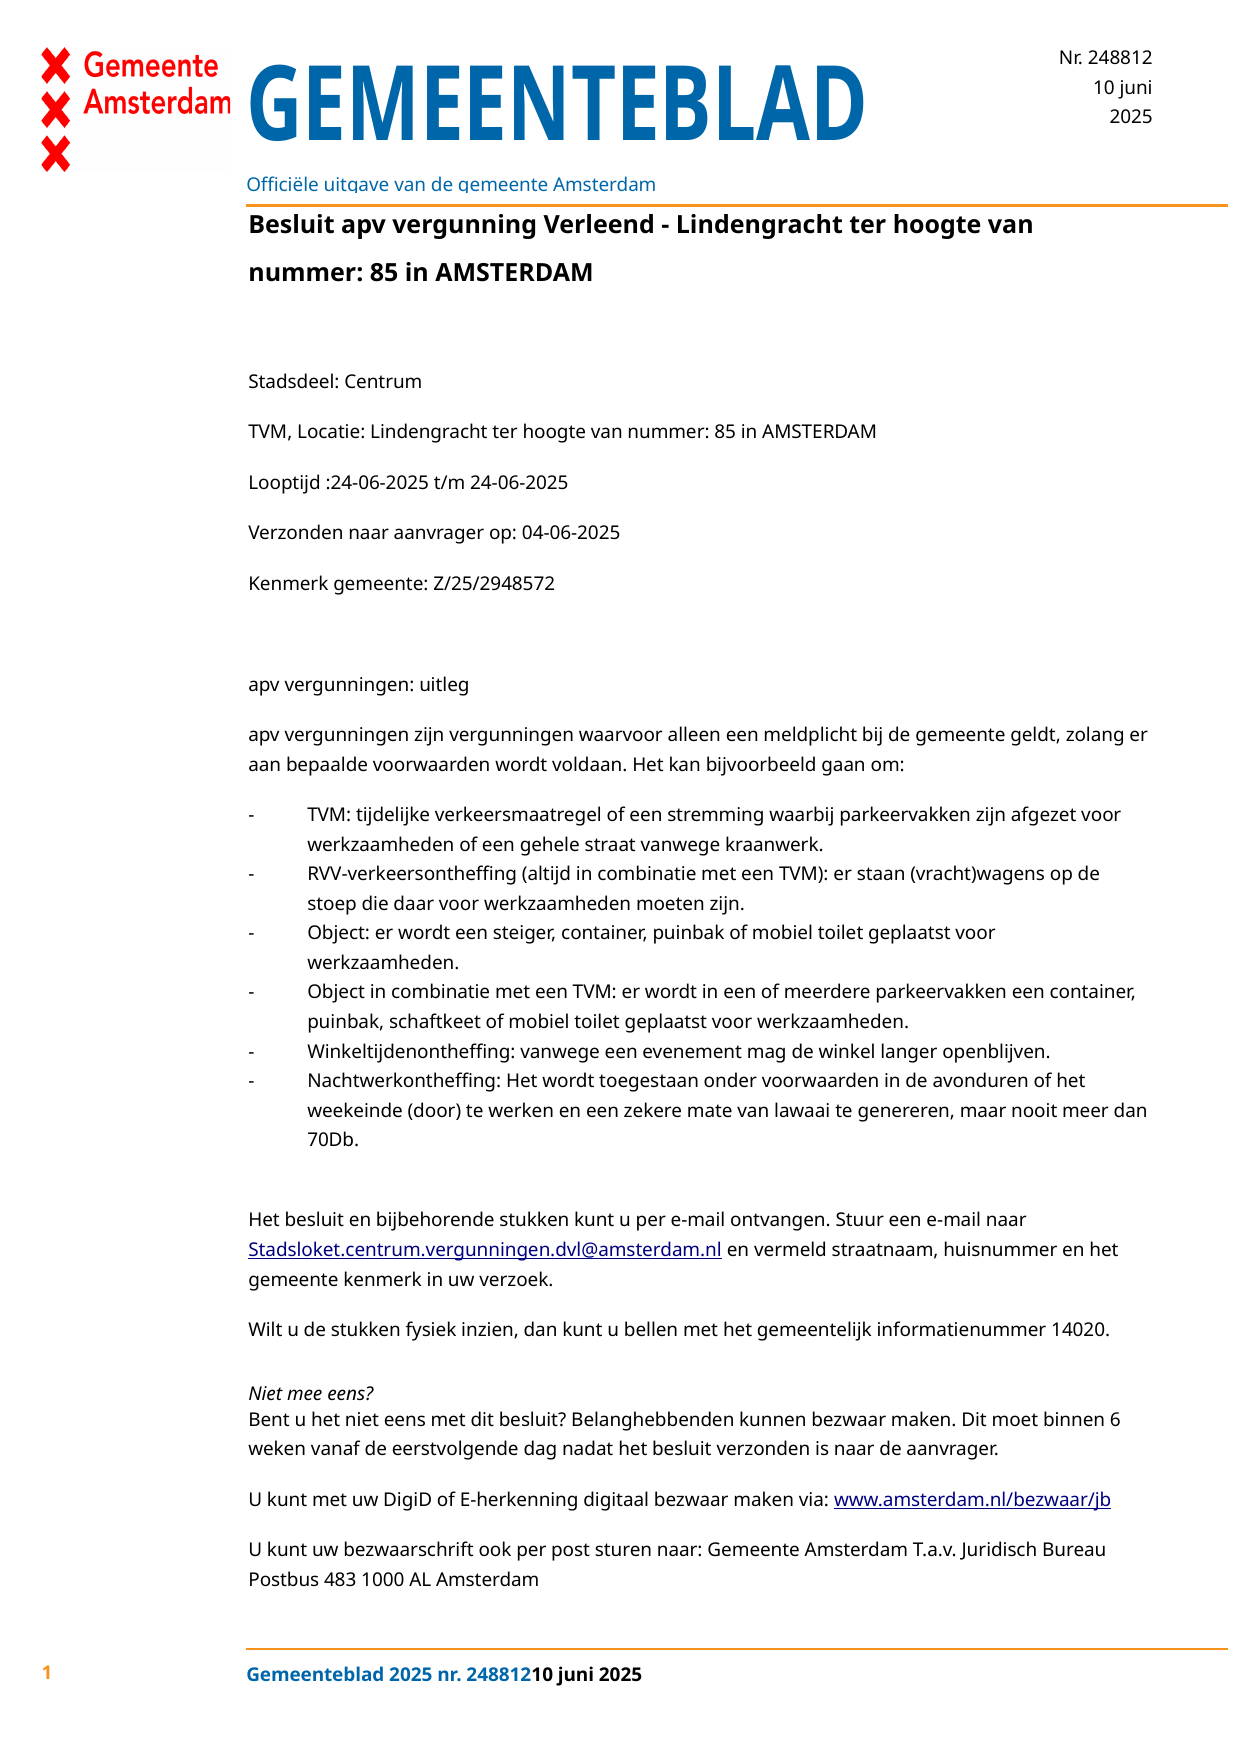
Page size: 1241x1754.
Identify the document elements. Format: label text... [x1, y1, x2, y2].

list Object in combinatie met een TVM: er wordt in een of meerdere parkeervakken een container, puinbak, schaftkeet of mobiel toilet geplaatst voor werkzaamheden. [248, 979, 1152, 1034]
text Stadsdeel: Centrum [248, 368, 1152, 394]
text TVM, Locatie: Lindengracht ter hoogte van nummer: 85 in AMSTERDAM [248, 419, 1152, 444]
text U kunt met uw DigiD of E-herkenning digitaal bezwaar maken via: www.amsterdam.nl/bezwaar/jb [248, 1486, 1152, 1512]
text U kunt uw bezwaarschrift ook per post sturen naar: Gemeente Amsterdam T.a.v. Juridisch Bureau Postbus 483 1000 AL Amsterdam [248, 1536, 1152, 1592]
list Winkeltijdenontheffing: vanwege een evenement mag de winkel langer openblijven. [248, 1038, 1152, 1064]
list RVV-verkeersontheffing (altijd in combinatie met een TVM): er staan (vracht)wagens op de stoep die daar voor werkzaamheden moeten zijn. [248, 860, 1152, 916]
text Besluit apv vergunning Verleend - Lindengracht ter hoogte van nummer: 85 in AMSTERDAM [248, 207, 1152, 288]
text Kenmerk gemeente: Z/25/2948572 [248, 570, 1152, 596]
list Object: er wordt een steiger, container, puinbak of mobiel toilet geplaatst voor werkzaamheden. [248, 919, 1152, 975]
text Het besluit en bijbehorende stukken kunt u per e-mail ontvangen. Stuur een e-mail naar Stadsloket.centrum.vergunningen.dvl@amsterdam.nl en vermeld straatnaam, huisnummer en het gemeente kenmerk in uw verzoek. [248, 1207, 1152, 1292]
text Looptijd :24-06-2025 t/m 24-06-2025 [248, 469, 1152, 495]
text Bent u het niet eens met dit besluit? Belanghebbenden kunnen bezwaar maken. Dit moet binnen 6 weken vanaf de eerstvolgende dag nadat het besluit verzonden is naar de aanvrager. [248, 1406, 1152, 1461]
text apv vergunningen: uitleg [248, 671, 1152, 697]
text apv vergunningen zijn vergunningen waarvoor alleen een meldplicht bij de gemeente geldt, zolang er aan bepaalde voorwaarden wordt voldaan. Het kan bijvoorbeeld gaan om: [248, 721, 1152, 777]
text Niet mee eens? [248, 1380, 1152, 1406]
text Verzonden naar aanvrager op: 04-06-2025 [248, 519, 1152, 545]
picture [41, 47, 231, 172]
list TVM: tijdelijke verkeersmaatregel of een stremming waarbij parkeervakken zijn afgezet voor werkzaamheden of een gehele straat vanwege kraanwerk. [248, 801, 1152, 857]
list Nachtwerkontheffing: Het wordt toegestaan onder voorwaarden in de avonduren of het weekeinde (door) te werken en een zekere mate van lawaai te genereren, maar nooit meer dan 70Db. [248, 1067, 1152, 1152]
text Wilt u de stukken fysiek inzien, dan kunt u bellen met het gemeentelijk informatienummer 14020. [248, 1316, 1152, 1342]
